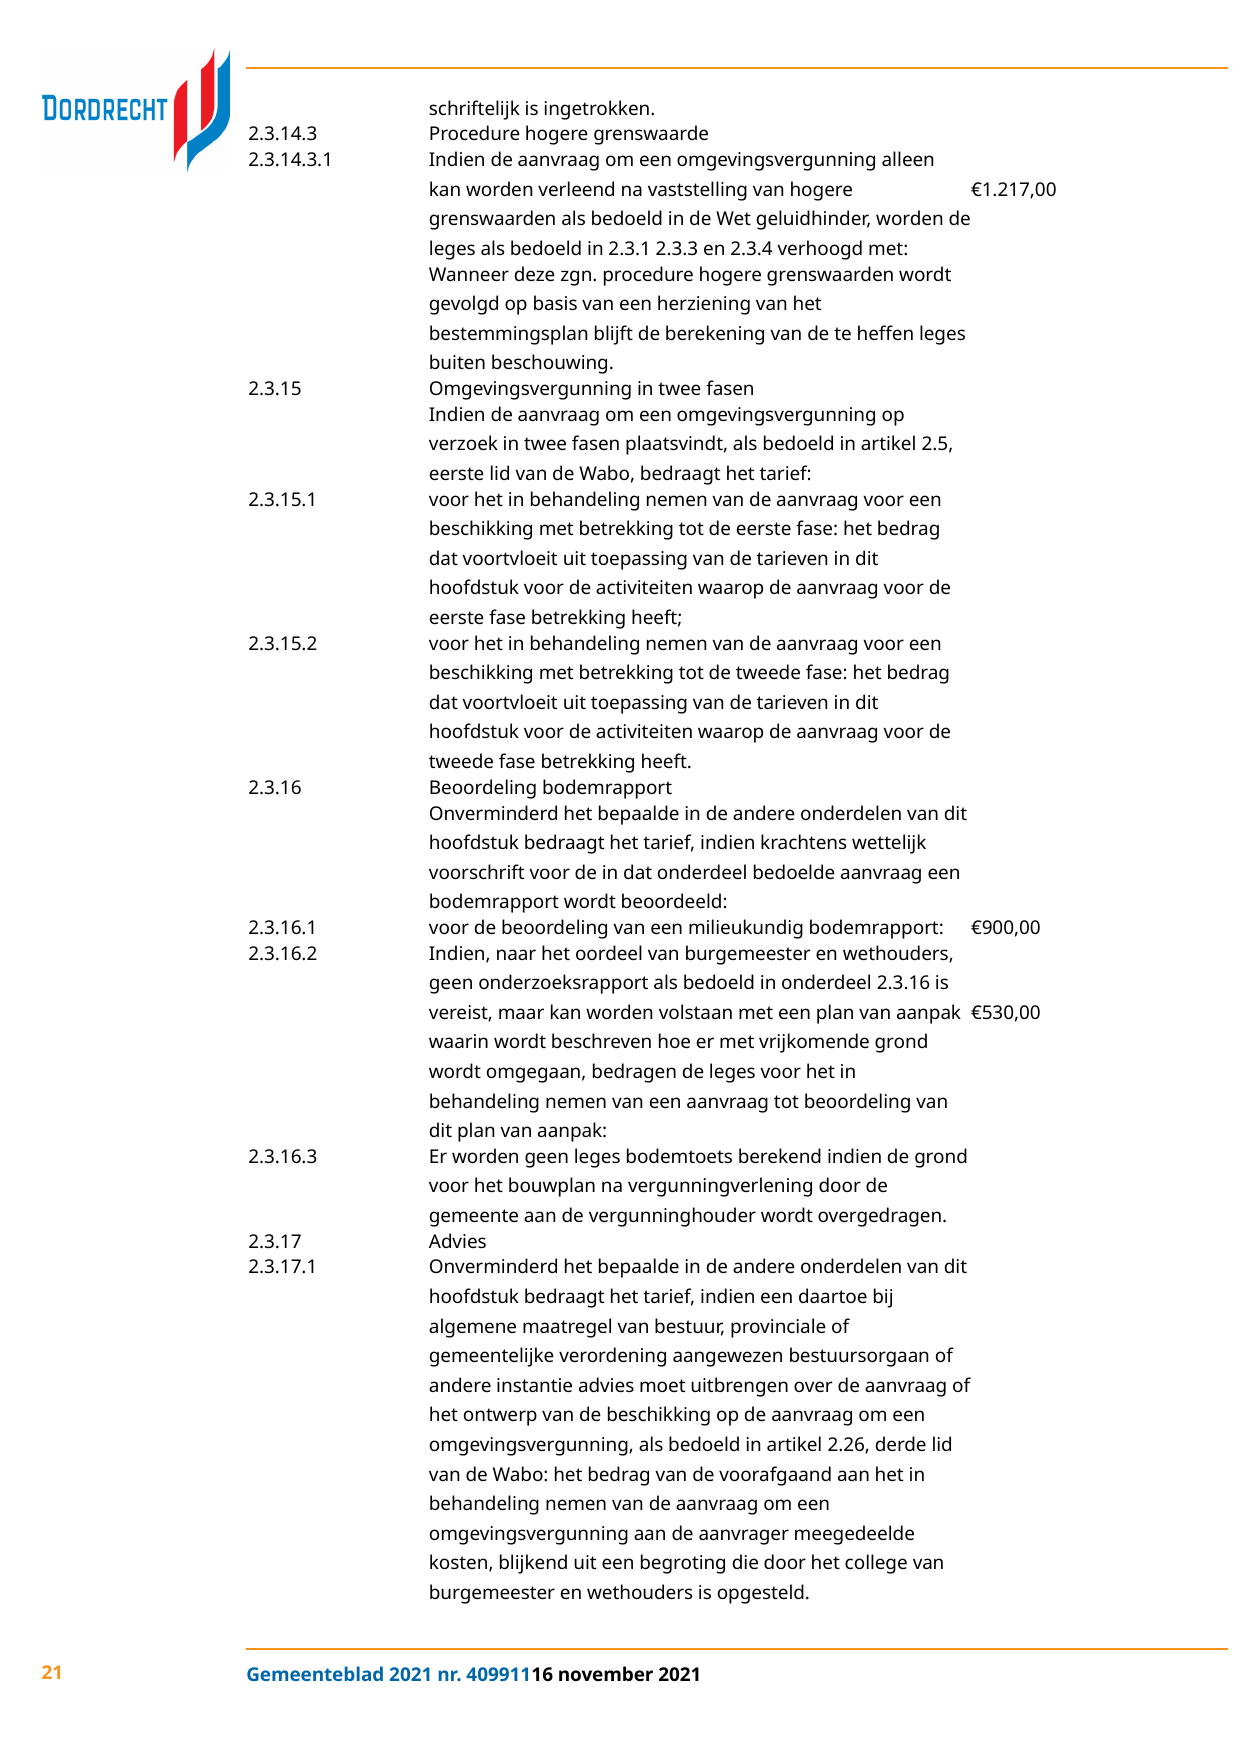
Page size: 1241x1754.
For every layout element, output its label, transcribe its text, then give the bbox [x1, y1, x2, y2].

table_cell [971, 800, 1152, 914]
table_cell voor het in behandeling nemen van de aanvraag voor een beschikking met betrekking tot de eerste fase: het bedrag dat voortvloeit uit toepassing van de tarieven in dit hoofdstuk voor de activiteiten waarop de aanvraag voor de eerste fase betrekking heeft; [429, 486, 971, 630]
table_cell [971, 261, 1152, 375]
table_cell [971, 774, 1152, 800]
table_cell Er worden geen leges bodemtoets berekend indien de grond voor het bouwplan na vergunningverlening door de gemeente aan de vergunninghouder wordt overgedragen. [429, 1143, 971, 1228]
table_cell 2.3.15 [248, 375, 429, 401]
table_cell Omgevingsvergunning in twee fasen [429, 375, 971, 401]
table_cell 2.3.16.1 [248, 914, 429, 940]
table_cell voor de beoordeling van een milieukundig bodemrapport: [429, 914, 971, 940]
table_cell 2.3.16 [248, 774, 429, 800]
table_cell [248, 800, 429, 914]
table_cell [248, 401, 429, 486]
table_cell [971, 1143, 1152, 1228]
table_cell 2.3.17 [248, 1228, 429, 1254]
table_cell €1.217,00 [971, 146, 1152, 261]
table_cell [971, 121, 1152, 146]
table_cell 2.3.16.3 [248, 1143, 429, 1228]
table_cell [971, 1254, 1152, 1605]
table_cell Beoordeling bodemrapport [429, 774, 971, 800]
table_cell Onverminderd het bepaalde in de andere onderdelen van dit hoofdstuk bedraagt het tarief, indien een daartoe bij algemene maatregel van bestuur, provinciale of gemeentelijke verordening aangewezen bestuursorgaan of andere instantie advies moet uitbrengen over de aanvraag of het ontwerp van de beschikking op de aanvraag om een omgevingsvergunning, als bedoeld in artikel 2.26, derde lid van de Wabo: het bedrag van de voorafgaand aan het in behandeling nemen van de aanvraag om een omgevingsvergunning aan de aanvrager meegedeelde kosten, blijkend uit een begroting die door het college van burgemeester en wethouders is opgesteld. [429, 1254, 971, 1605]
table_cell €900,00 [971, 914, 1152, 940]
table_cell [971, 401, 1152, 486]
table_cell €530,00 [971, 940, 1152, 1143]
table_cell 2.3.14.3.1 [248, 146, 429, 261]
table_cell 2.3.17.1 [248, 1254, 429, 1605]
table_cell [971, 375, 1152, 401]
table_cell [971, 486, 1152, 630]
table_cell [971, 1228, 1152, 1254]
table_cell [248, 95, 429, 121]
picture [41, 47, 231, 172]
table_cell 2.3.14.3 [248, 121, 429, 146]
table_cell 2.3.15.2 [248, 630, 429, 774]
table_cell [971, 630, 1152, 774]
table_cell Procedure hogere grenswaarde [429, 121, 971, 146]
table_cell Indien de aanvraag om een omgevingsvergunning op verzoek in twee fasen plaatsvindt, als bedoeld in artikel 2.5, eerste lid van de Wabo, bedraagt het tarief: [429, 401, 971, 486]
table_cell Advies [429, 1228, 971, 1254]
table_cell 2.3.15.1 [248, 486, 429, 630]
table_cell Indien de aanvraag om een omgevingsvergunning alleen kan worden verleend na vaststelling van hogere grenswaarden als bedoeld in de Wet geluidhinder, worden de leges als bedoeld in 2.3.1 2.3.3 en 2.3.4 verhoogd met: [429, 146, 971, 261]
table_cell schriftelijk is ingetrokken. [429, 95, 971, 121]
table_cell Wanneer deze zgn. procedure hogere grenswaarden wordt gevolgd op basis van een herziening van het bestemmingsplan blijft de berekening van de te heffen leges buiten beschouwing. [429, 261, 971, 375]
table_cell [248, 261, 429, 375]
table_cell Onverminderd het bepaalde in de andere onderdelen van dit hoofdstuk bedraagt het tarief, indien krachtens wettelijk voorschrift voor de in dat onderdeel bedoelde aanvraag een bodemrapport wordt beoordeeld: [429, 800, 971, 914]
table_cell [971, 95, 1152, 121]
table_cell voor het in behandeling nemen van de aanvraag voor een beschikking met betrekking tot de tweede fase: het bedrag dat voortvloeit uit toepassing van de tarieven in dit hoofdstuk voor de activiteiten waarop de aanvraag voor de tweede fase betrekking heeft. [429, 630, 971, 774]
table_cell Indien, naar het oordeel van burgemeester en wethouders, geen onderzoeksrapport als bedoeld in onderdeel 2.3.16 is vereist, maar kan worden volstaan met een plan van aanpak waarin wordt beschreven hoe er met vrijkomende grond wordt omgegaan, bedragen de leges voor het in behandeling nemen van een aanvraag tot beoordeling van dit plan van aanpak: [429, 940, 971, 1143]
table_cell 2.3.16.2 [248, 940, 429, 1143]
